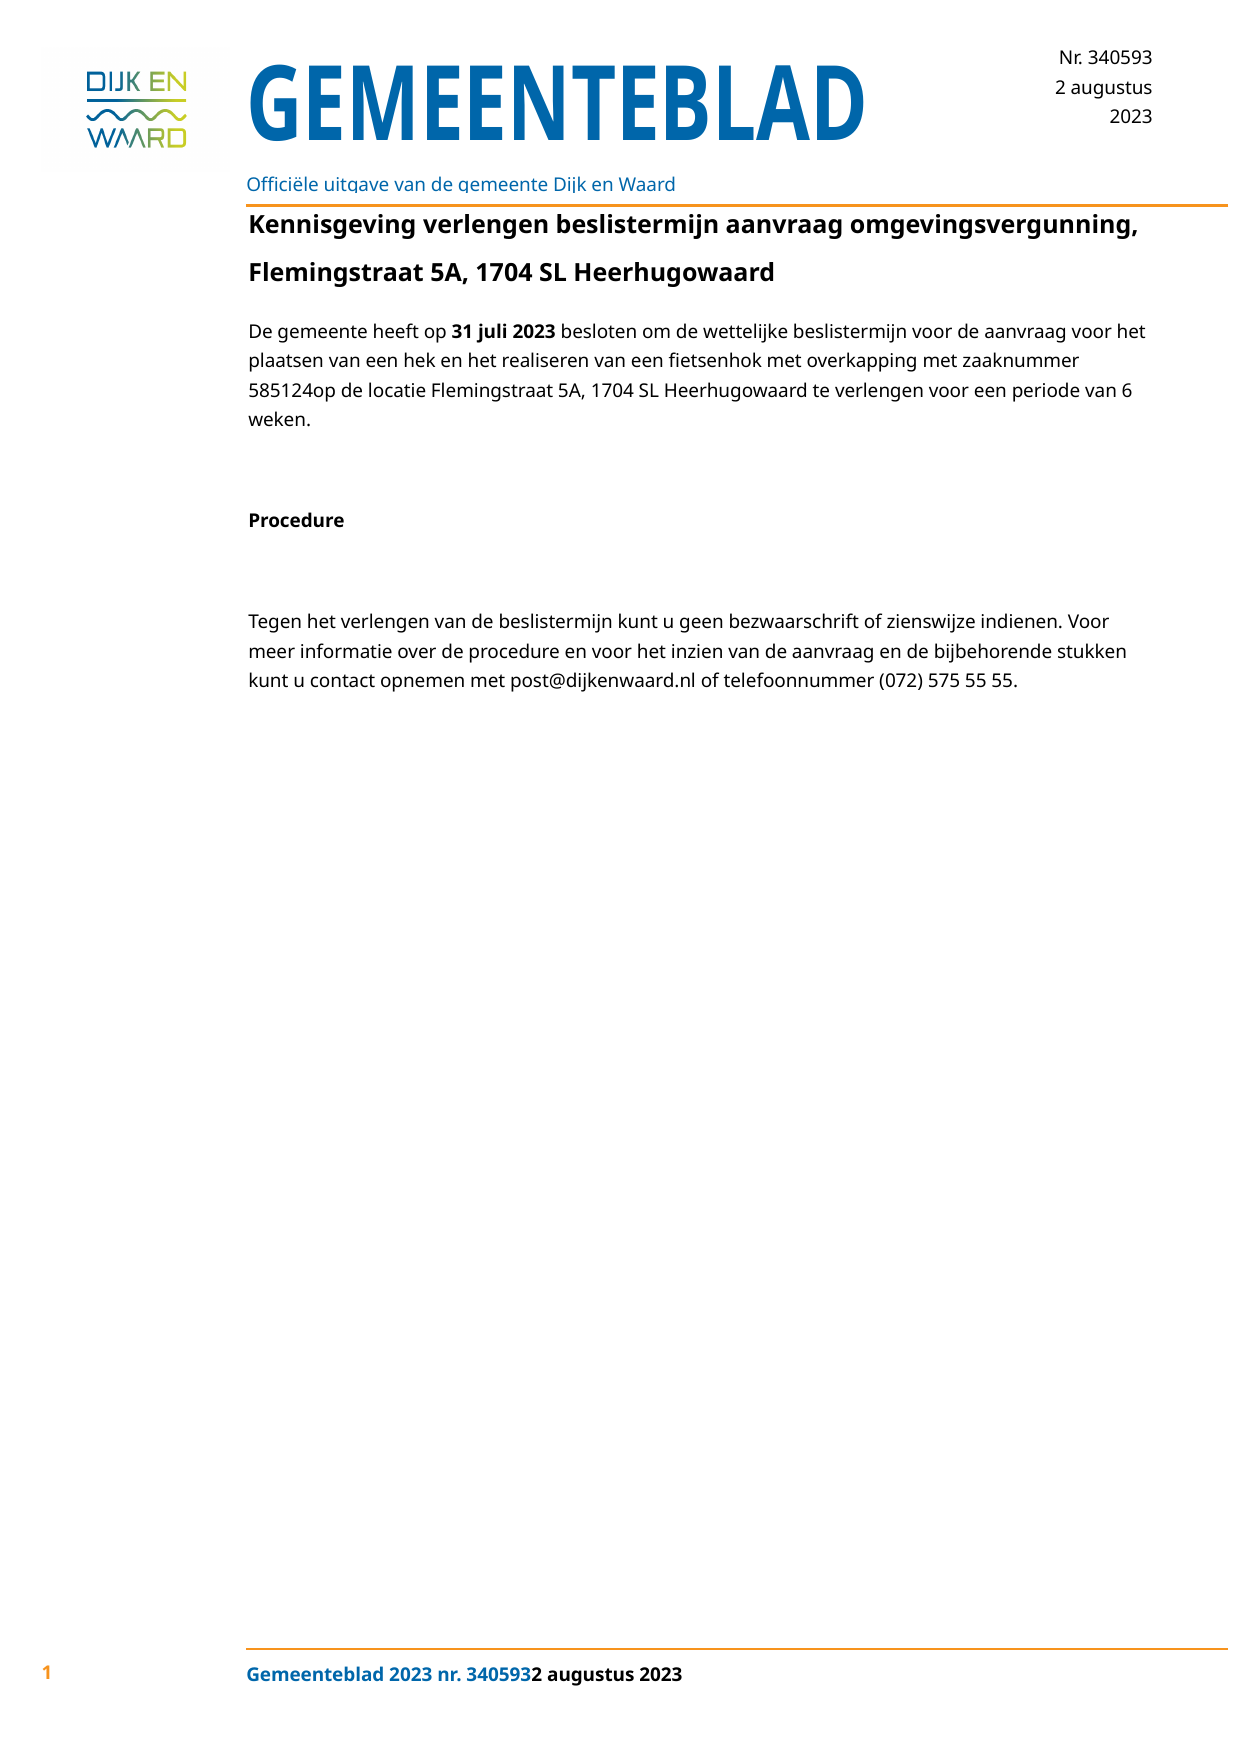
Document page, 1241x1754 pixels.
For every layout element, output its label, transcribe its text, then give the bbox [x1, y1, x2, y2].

picture [41, 47, 231, 172]
text De gemeente heeft op 31 juli 2023 besloten om de wettelijke beslistermijn voor de aanvraag voor het plaatsen van een hek en het realiseren van een fietsenhok met overkapping met zaaknummer 585124op de locatie Flemingstraat 5A, 1704 SL Heerhugowaard te verlengen voor een periode van 6 weken. [248, 318, 1152, 432]
text Kennisgeving verlengen beslistermijn aanvraag omgevingsvergunning, Flemingstraat 5A, 1704 SL Heerhugowaard [248, 207, 1152, 288]
text Tegen het verlengen van de beslistermijn kunt u geen bezwaarschrift of zienswijze indienen. Voor meer informatie over de procedure en voor het inzien van de aanvraag en de bijbehorende stukken kunt u contact opnemen met post@dijkenwaard.nl of telefoonnummer (072) 575 55 55. [248, 608, 1152, 693]
text Procedure [248, 507, 1152, 533]
